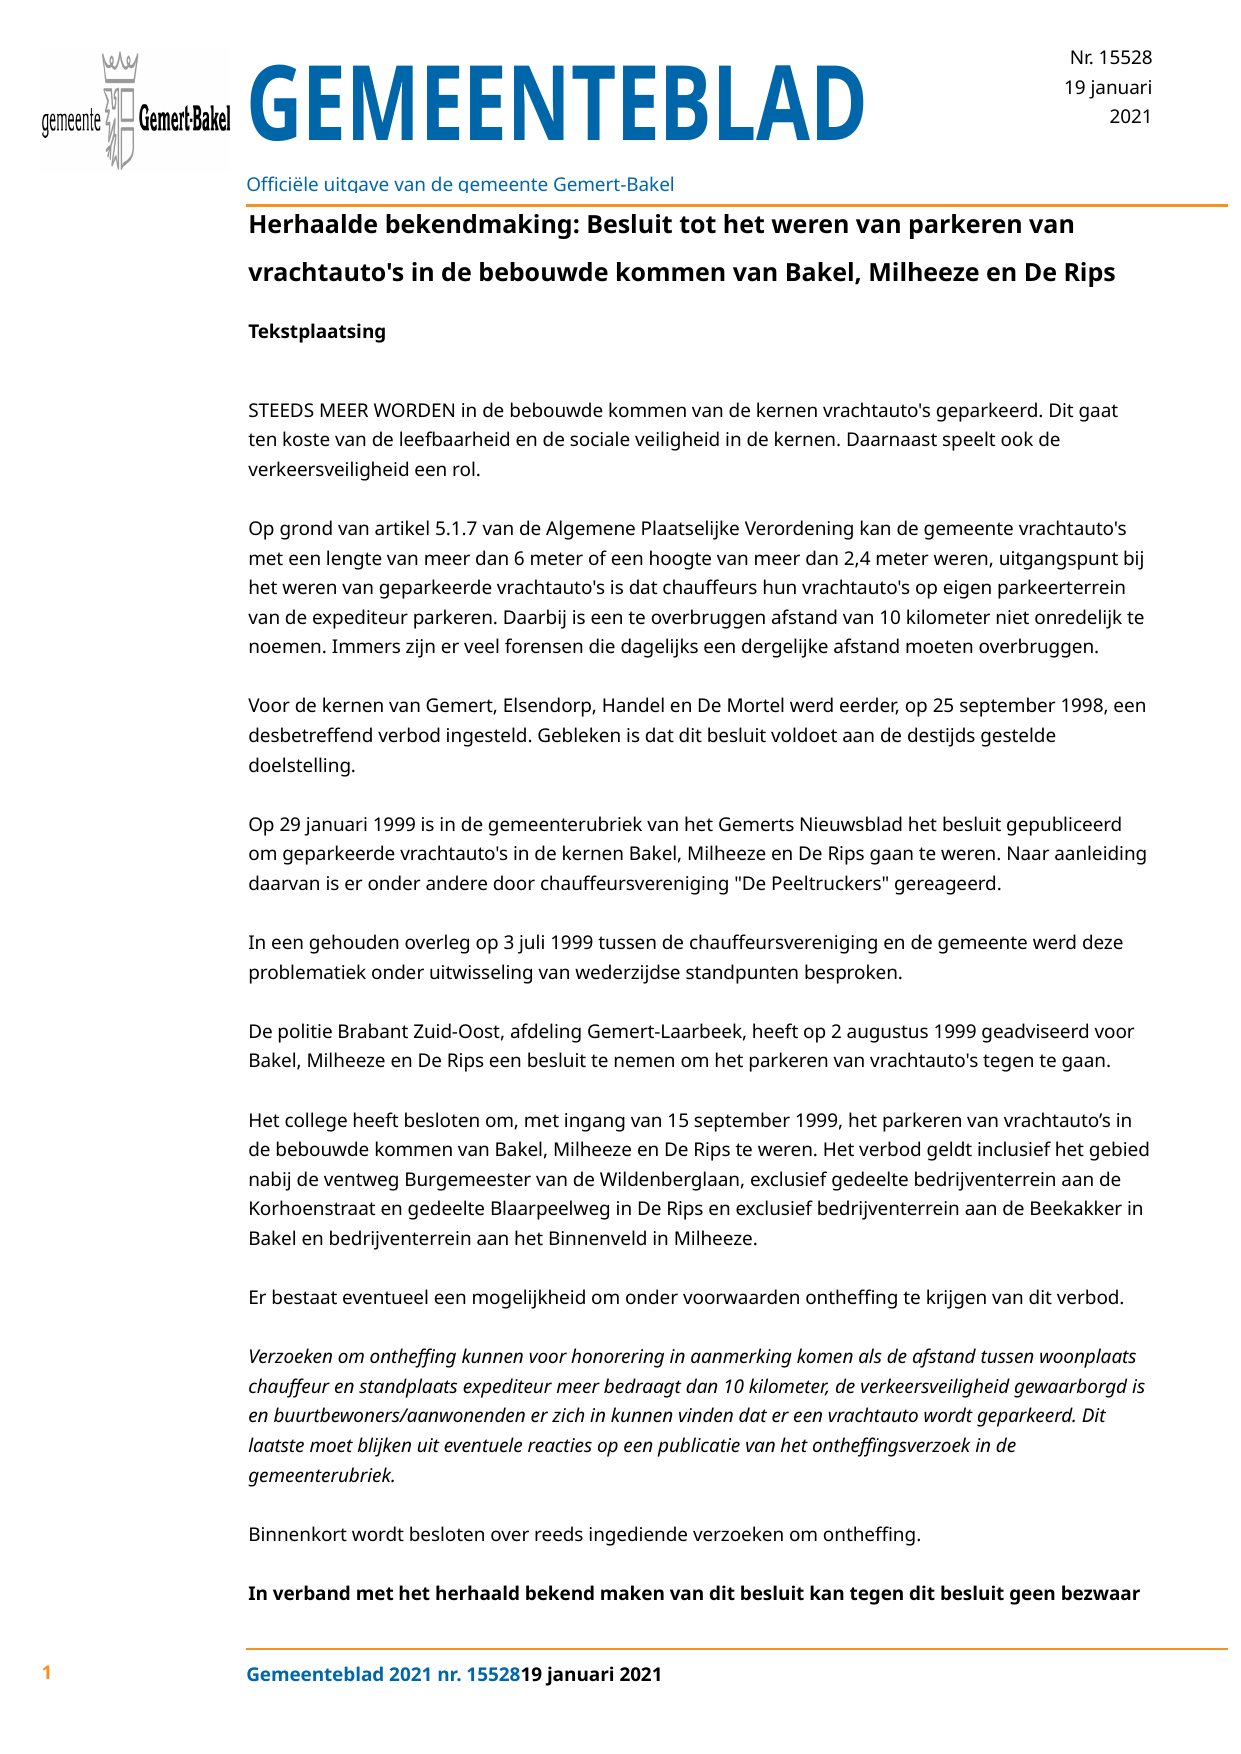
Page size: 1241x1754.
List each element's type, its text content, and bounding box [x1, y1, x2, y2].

picture [41, 47, 231, 172]
text Voor de kernen van Gemert, Elsendorp, Handel en De Mortel werd eerder, op 25 september 1998, een desbetreffend verbod ingesteld. Gebleken is dat dit besluit voldoet aan de destijds gestelde doelstelling. [248, 693, 1152, 777]
text Het college heeft besloten om, met ingang van 15 september 1999, het parkeren van vrachtauto’s in de bebouwde kommen van Bakel, Milheeze en De Rips te weren. Het verbod geldt inclusief het gebied nabij de ventweg Burgemeester van de Wildenberglaan, exclusief gedeelte bedrijventerrein aan de Korhoenstraat en gedeelte Blaarpeelweg in De Rips en exclusief bedrijventerrein aan de Beekakker in Bakel en bedrijventerrein aan het Binnenveld in Milheeze. [248, 1107, 1152, 1251]
text Er bestaat eventueel een mogelijkheid om onder voorwaarden ontheffing te krijgen van dit verbod. [248, 1284, 1152, 1310]
text In verband met het herhaald bekend maken van dit besluit kan tegen dit besluit geen bezwaar [248, 1580, 1152, 1606]
text Herhaalde bekendmaking: Besluit tot het weren van parkeren van vrachtauto's in de bebouwde kommen van Bakel, Milheeze en De Rips [248, 207, 1152, 288]
text Tekstplaatsing [248, 318, 1152, 344]
text Op grond van artikel 5.1.7 van de Algemene Plaatselijke Verordening kan de gemeente vrachtauto's met een lengte van meer dan 6 meter of een hoogte van meer dan 2,4 meter weren, uitgangspunt bij het weren van geparkeerde vrachtauto's is dat chauffeurs hun vrachtauto's op eigen parkeerterrein van de expediteur parkeren. Daarbij is een te overbruggen afstand van 10 kilometer niet onredelijk te noemen. Immers zijn er veel forensen die dagelijks een dergelijke afstand moeten overbruggen. [248, 515, 1152, 659]
text De politie Brabant Zuid-Oost, afdeling Gemert-Laarbeek, heeft op 2 augustus 1999 geadviseerd voor Bakel, Milheeze en De Rips een besluit te nemen om het parkeren van vrachtauto's tegen te gaan. [248, 1018, 1152, 1073]
text Verzoeken om ontheffing kunnen voor honorering in aanmerking komen als de afstand tussen woonplaats chauffeur en standplaats expediteur meer bedraagt dan 10 kilometer, de verkeersveiligheid gewaarborgd is en buurtbewoners/aanwonenden er zich in kunnen vinden dat er een vrachtauto wordt geparkeerd. Dit laatste moet blijken uit eventuele reacties op een publicatie van het ontheffïngsverzoek in de gemeenterubriek. [248, 1343, 1152, 1487]
text STEEDS MEER WORDEN in de bebouwde kommen van de kernen vrachtauto's geparkeerd. Dit gaat ten koste van de leefbaarheid en de sociale veiligheid in de kernen. Daarnaast speelt ook de verkeersveiligheid een rol. [248, 397, 1152, 482]
text Op 29 januari 1999 is in de gemeenterubriek van het Gemerts Nieuwsblad het besluit gepubliceerd om geparkeerde vrachtauto's in de kernen Bakel, Milheeze en De Rips gaan te weren. Naar aanleiding daarvan is er onder andere door chauffeursvereniging "De Peeltruckers" gereageerd. [248, 811, 1152, 896]
text In een gehouden overleg op 3 juli 1999 tussen de chauffeursvereniging en de gemeente werd deze problematiek onder uitwisseling van wederzijdse standpunten besproken. [248, 929, 1152, 984]
text Binnenkort wordt besloten over reeds ingediende verzoeken om ontheffing. [248, 1521, 1152, 1547]
